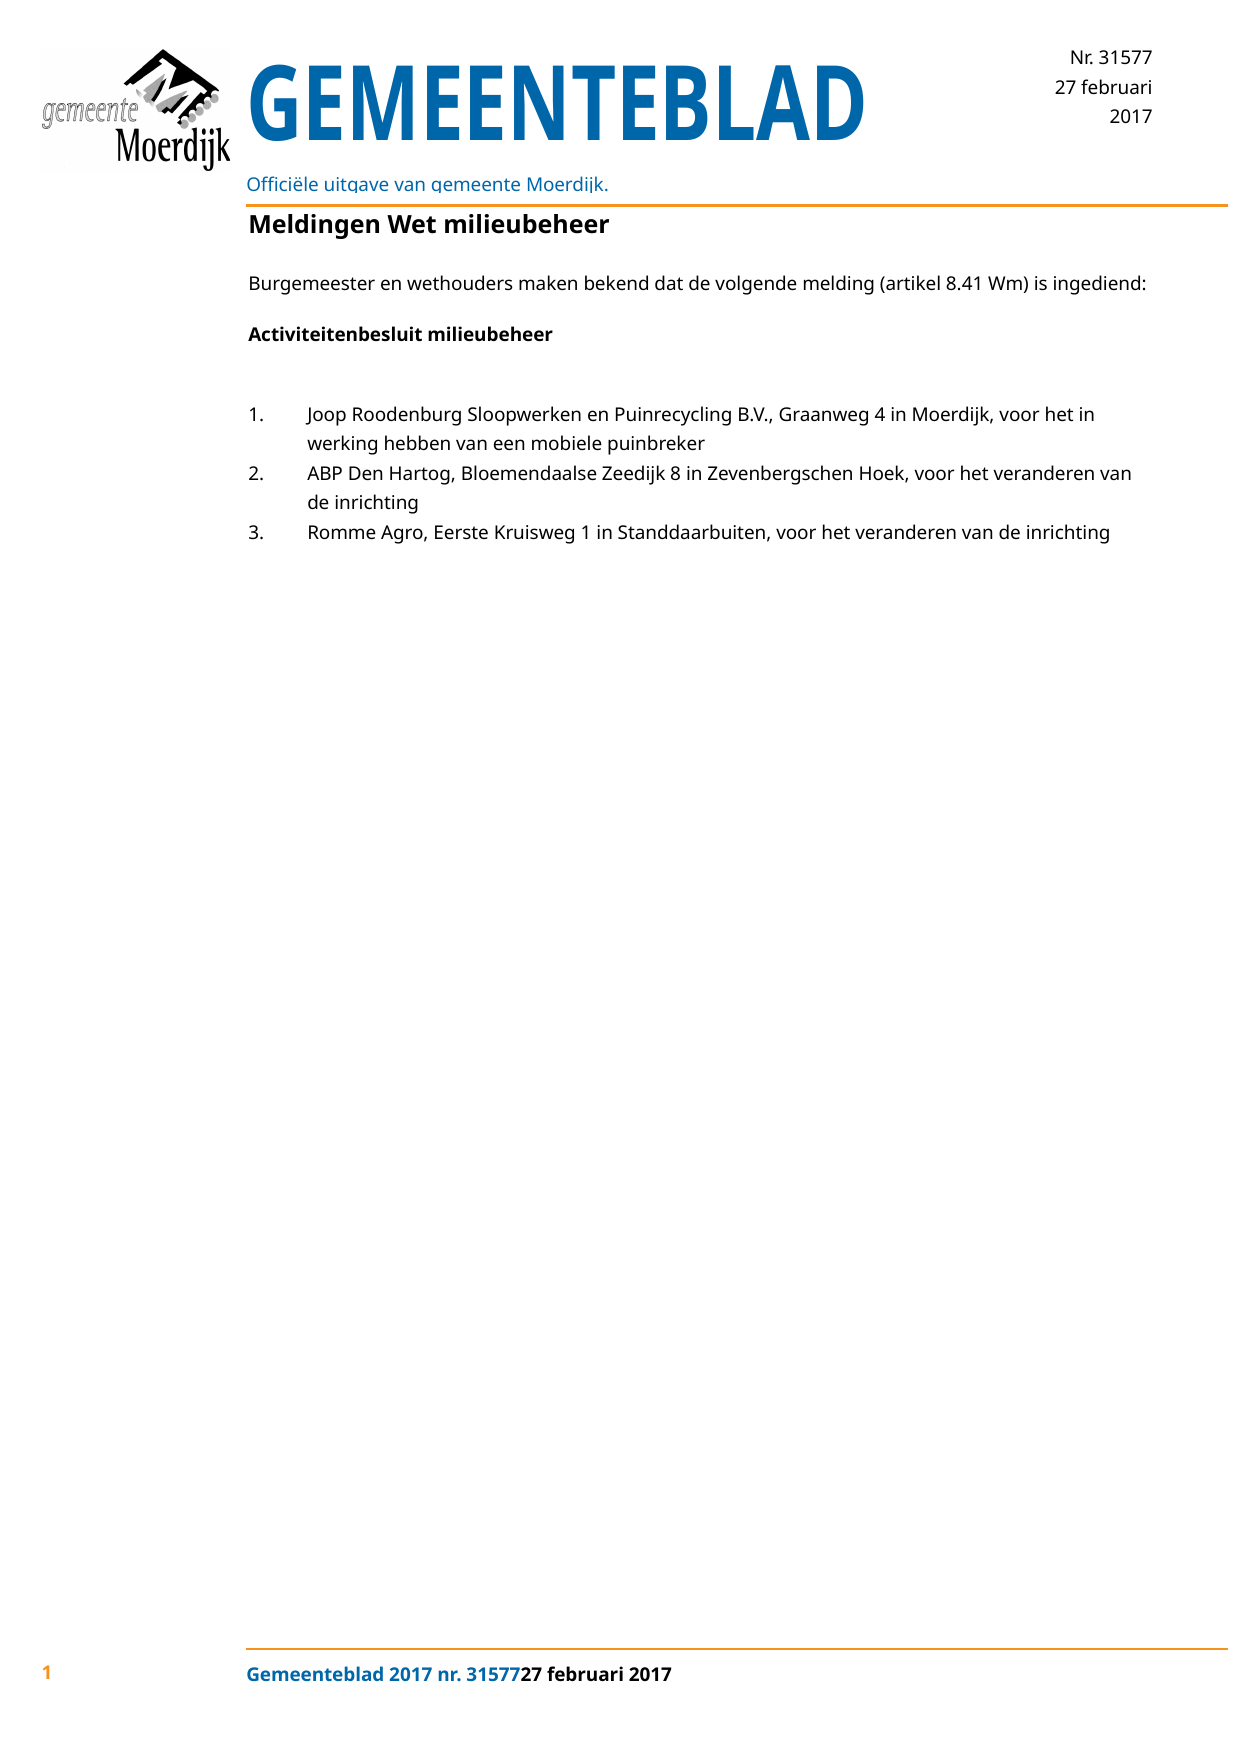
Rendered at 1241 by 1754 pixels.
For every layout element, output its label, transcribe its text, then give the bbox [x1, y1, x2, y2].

text Burgemeester en wethouders maken bekend dat de volgende melding (artikel 8.41 Wm) is ingediend: [248, 270, 1152, 296]
text Meldingen Wet milieubeheer [248, 207, 1152, 241]
picture [41, 47, 231, 172]
list Joop Roodenburg Sloopwerken en Puinrecycling B.V., Graanweg 4 in Moerdijk, voor het in werking hebben van een mobiele puinbreker [248, 401, 1152, 456]
list Romme Agro, Eerste Kruisweg 1 in Standdaarbuiten, voor het veranderen van de inrichting [248, 519, 1152, 545]
list ABP Den Hartog, Bloemendaalse Zeedijk 8 in Zevenbergschen Hoek, voor het veranderen van de inrichting [248, 460, 1152, 515]
text Activiteitenbesluit milieubeheer [248, 321, 1152, 346]
